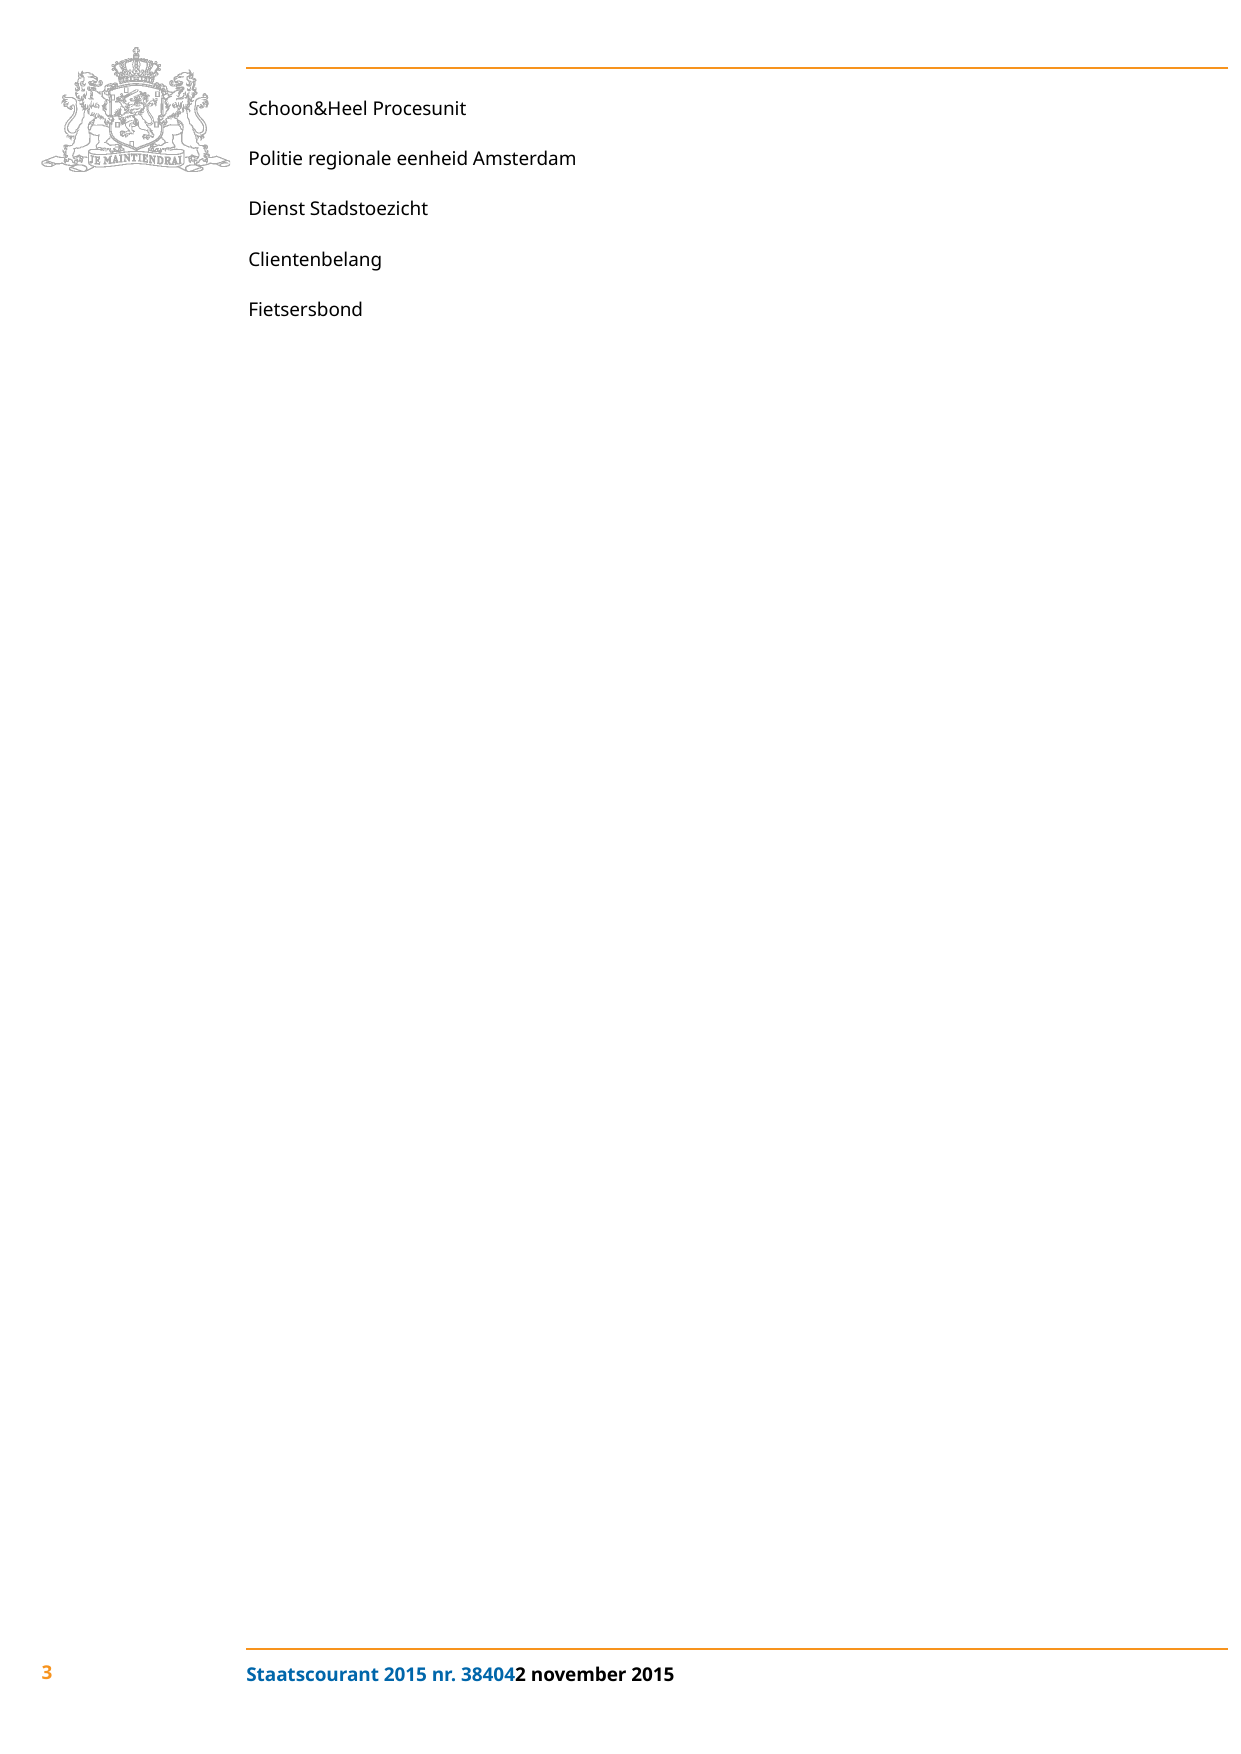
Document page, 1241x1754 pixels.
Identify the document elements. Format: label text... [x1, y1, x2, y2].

text Clientenbelang [248, 246, 1152, 272]
text Politie regionale eenheid Amsterdam [248, 145, 1152, 171]
text Fietsersbond [248, 296, 1152, 322]
text Schoon&Heel Procesunit [248, 95, 1152, 121]
text Dienst Stadstoezicht [248, 196, 1152, 221]
picture [41, 47, 231, 172]
